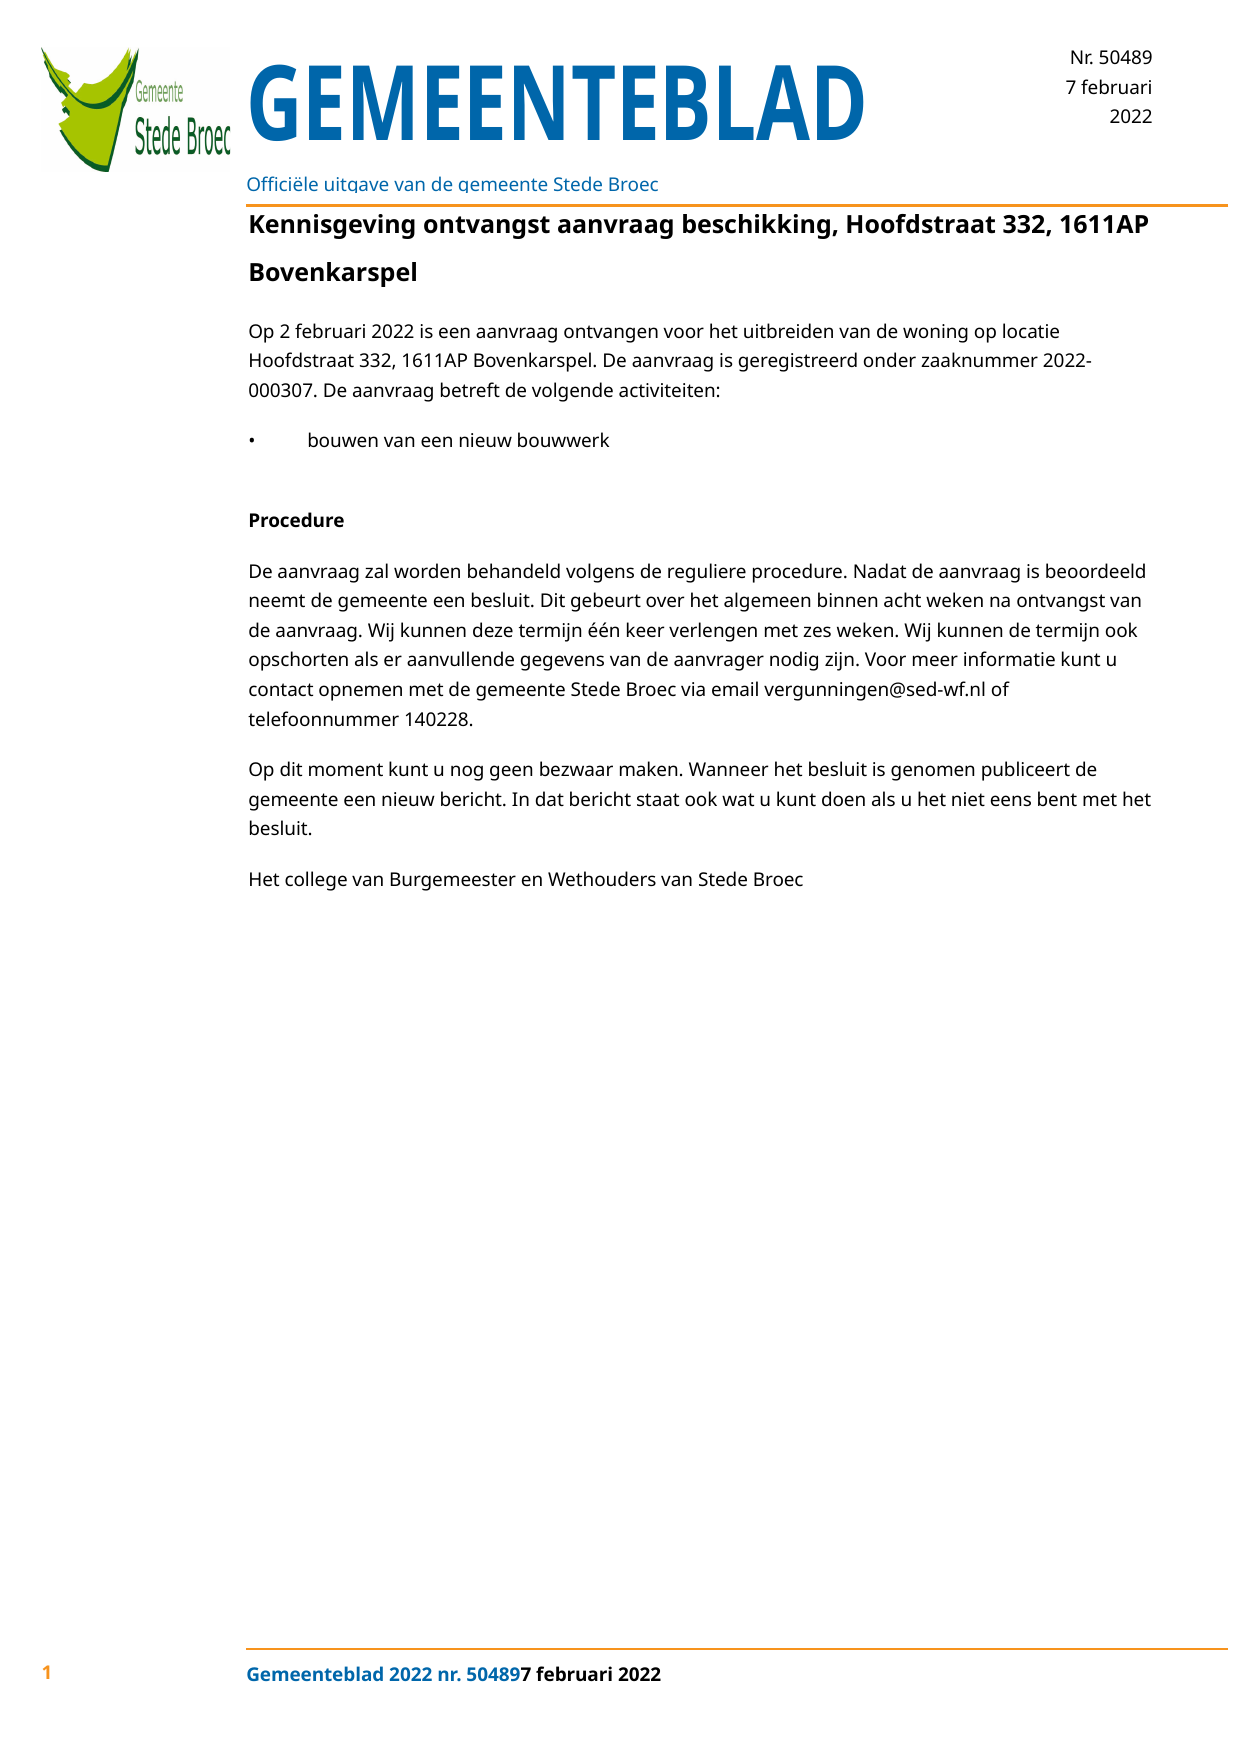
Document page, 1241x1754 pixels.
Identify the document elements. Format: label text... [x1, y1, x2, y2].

text De aanvraag zal worden behandeld volgens de reguliere procedure. Nadat de aanvraag is beoordeeld neemt de gemeente een besluit. Dit gebeurt over het algemeen binnen acht weken na ontvangst van de aanvraag. Wij kunnen deze termijn één keer verlengen met zes weken. Wij kunnen de termijn ook opschorten als er aanvullende gegevens van de aanvrager nodig zijn. Voor meer informatie kunt u contact opnemen met de gemeente Stede Broec via email vergunningen@sed-wf.nl of telefoonnummer 140228. [248, 558, 1152, 732]
text Op dit moment kunt u nog geen bezwaar maken. Wanneer het besluit is genomen publiceert de gemeente een nieuw bericht. In dat bericht staat ook wat u kunt doen als u het niet eens bent met het besluit. [248, 756, 1152, 841]
picture [41, 47, 231, 172]
text Procedure [248, 507, 1152, 533]
list bouwen van een nieuw bouwwerk [248, 427, 1152, 453]
text Het college van Burgemeester en Wethouders van Stede Broec [248, 866, 1152, 892]
text Kennisgeving ontvangst aanvraag beschikking, Hoofdstraat 332, 1611AP Bovenkarspel [248, 207, 1152, 288]
text Op 2 februari 2022 is een aanvraag ontvangen voor het uitbreiden van de woning op locatie Hoofdstraat 332, 1611AP Bovenkarspel. De aanvraag is geregistreerd onder zaaknummer 2022-000307. De aanvraag betreft de volgende activiteiten: [248, 318, 1152, 403]
